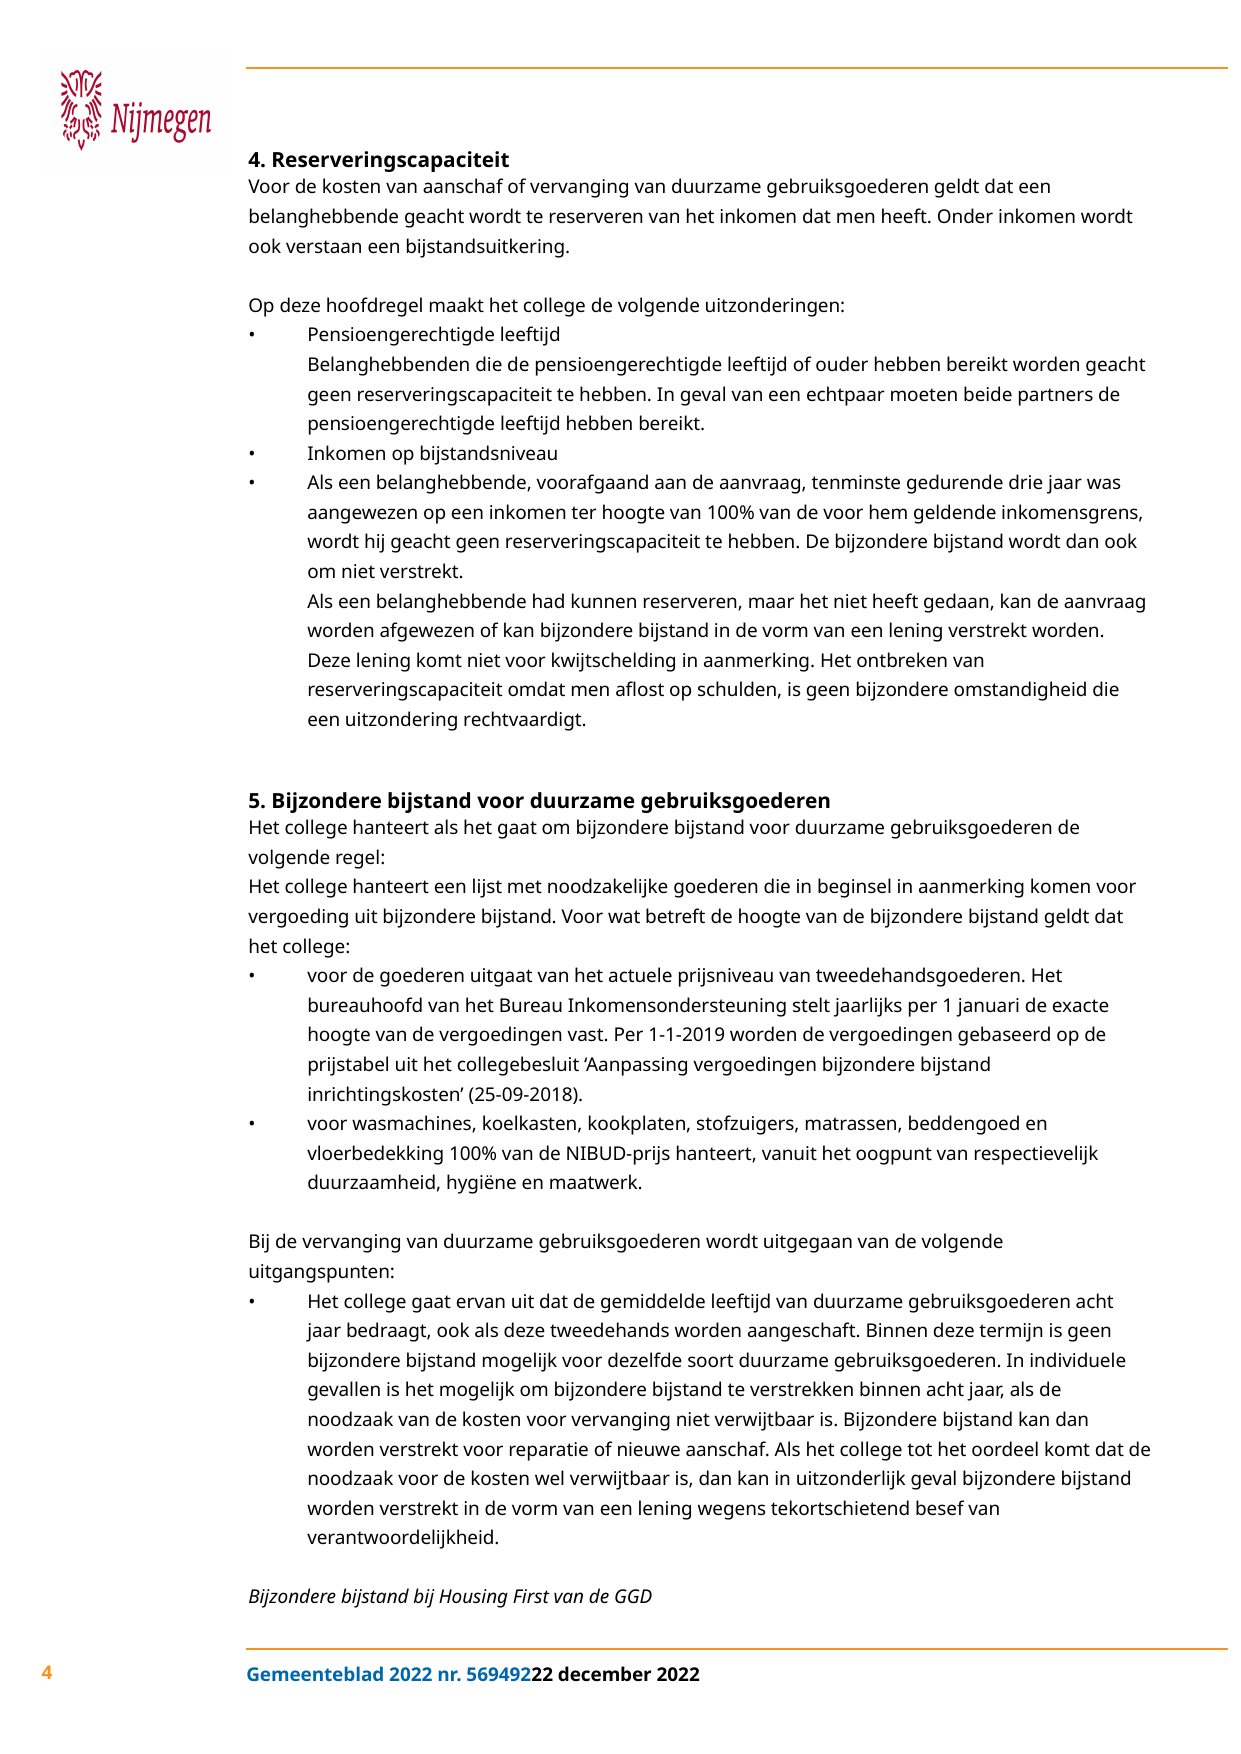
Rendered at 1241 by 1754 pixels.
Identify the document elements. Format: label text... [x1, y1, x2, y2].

list Als een belanghebbende had kunnen reserveren, maar het niet heeft gedaan, kan de aanvraag worden afgewezen of kan bijzondere bijstand in de vorm van een lening verstrekt worden. Deze lening komt niet voor kwijtschelding in aanmerking. Het ontbreken van reserveringscapaciteit omdat men aflost op schulden, is geen bijzondere omstandigheid die een uitzondering rechtvaardigt. [248, 588, 1152, 732]
text 5. Bijzondere bijstand voor duurzame gebruiksgoederen [248, 786, 1152, 814]
text Op deze hoofdregel maakt het college de volgende uitzonderingen: [248, 292, 1152, 318]
list voor de goederen uitgaat van het actuele prijsniveau van tweedehandsgoederen. Het bureauhoofd van het Bureau Inkomensondersteuning stelt jaarlijks per 1 januari de exacte hoogte van de vergoedingen vast. Per 1-1-2019 worden de vergoedingen gebaseerd op de prijstabel uit het collegebesluit ‘Aanpassing vergoedingen bijzondere bijstand inrichtingskosten’ (25-09-2018). [248, 962, 1152, 1107]
list Het college gaat ervan uit dat de gemiddelde leeftijd van duurzame gebruiksgoederen acht jaar bedraagt, ook als deze tweedehands worden aangeschaft. Binnen deze termijn is geen bijzondere bijstand mogelijk voor dezelfde soort duurzame gebruiksgoederen. In individuele gevallen is het mogelijk om bijzondere bijstand te verstrekken binnen acht jaar, als de noodzaak van de kosten voor vervanging niet verwijtbaar is. Bijzondere bijstand kan dan worden verstrekt voor reparatie of nieuwe aanschaf. Als het college tot het oordeel komt dat de noodzaak voor de kosten wel verwijtbaar is, dan kan in uitzonderlijk geval bijzondere bijstand worden verstrekt in de vorm van een lening wegens tekortschietend besef van verantwoordelijkheid. [248, 1288, 1152, 1550]
list Inkomen op bijstandsniveau [248, 440, 1152, 466]
text Het college hanteert een lijst met noodzakelijke goederen die in beginsel in aanmerking komen voor vergoeding uit bijzondere bijstand. Voor wat betreft de hoogte van de bijzondere bijstand geldt dat het college: [248, 874, 1152, 959]
text Het college hanteert als het gaat om bijzondere bijstand voor duurzame gebruiksgoederen de volgende regel: [248, 814, 1152, 870]
list Als een belanghebbende, voorafgaand aan de aanvraag, tenminste gedurende drie jaar was aangewezen op een inkomen ter hoogte van 100% van de voor hem geldende inkomensgrens, wordt hij geacht geen reserveringscapaciteit te hebben. De bijzondere bijstand wordt dan ook om niet verstrekt. [248, 469, 1152, 584]
text Bijzondere bijstand bij Housing First van de GGD [248, 1584, 1152, 1609]
picture [41, 47, 231, 172]
text Bij de vervanging van duurzame gebruiksgoederen wordt uitgegaan van de volgende uitgangspunten: [248, 1229, 1152, 1284]
text Voor de kosten van aanschaf of vervanging van duurzame gebruiksgoederen geldt dat een belanghebbende geacht wordt te reserveren van het inkomen dat men heeft. Onder inkomen wordt ook verstaan een bijstandsuitkering. [248, 174, 1152, 258]
list Belanghebbenden die de pensioengerechtigde leeftijd of ouder hebben bereikt worden geacht geen reserveringscapaciteit te hebben. In geval van een echtpaar moeten beide partners de pensioengerechtigde leeftijd hebben bereikt. [248, 351, 1152, 436]
list Pensioengerechtigde leeftijd [248, 322, 1152, 347]
list voor wasmachines, koelkasten, kookplaten, stofzuigers, matrassen, beddengoed en vloerbedekking 100% van de NIBUD-prijs hanteert, vanuit het oogpunt van respectievelijk duurzaamheid, hygiëne en maatwerk. [248, 1110, 1152, 1195]
text 4. Reserveringscapaciteit [248, 145, 1152, 174]
